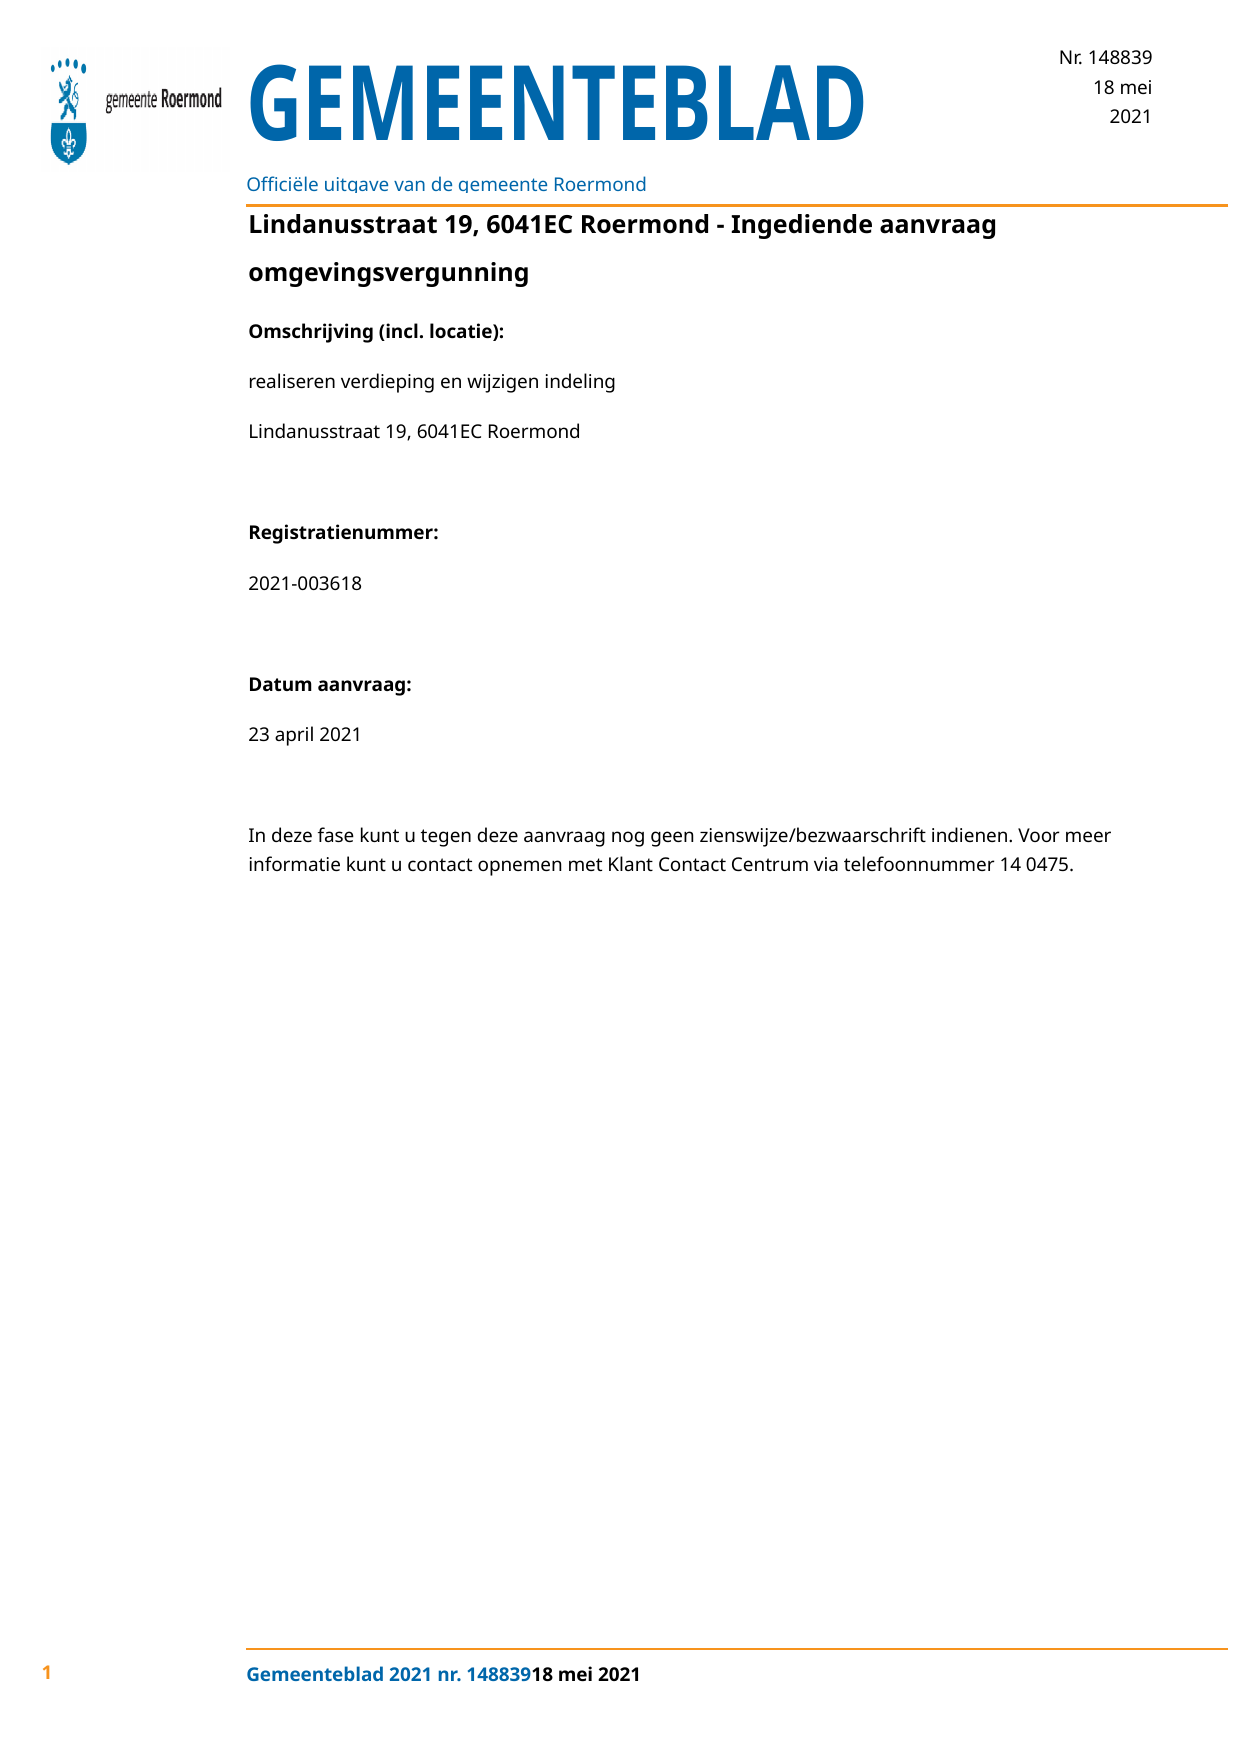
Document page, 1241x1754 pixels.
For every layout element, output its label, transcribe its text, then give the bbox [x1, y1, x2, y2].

text 2021-003618 [248, 570, 1152, 596]
text Lindanusstraat 19, 6041EC Roermond - Ingediende aanvraag omgevingsvergunning [248, 207, 1152, 288]
text Datum aanvraag: [248, 671, 1152, 697]
picture [41, 47, 231, 172]
text Lindanusstraat 19, 6041EC Roermond [248, 419, 1152, 444]
text Omschrijving (incl. locatie): [248, 318, 1152, 344]
text In deze fase kunt u tegen deze aanvraag nog geen zienswijze/bezwaarschrift indienen. Voor meer informatie kunt u contact opnemen met Klant Contact Centrum via telefoonnummer 14 0475. [248, 822, 1152, 877]
text Registratienummer: [248, 519, 1152, 545]
text realiseren verdieping en wijzigen indeling [248, 368, 1152, 394]
text 23 april 2021 [248, 721, 1152, 747]
